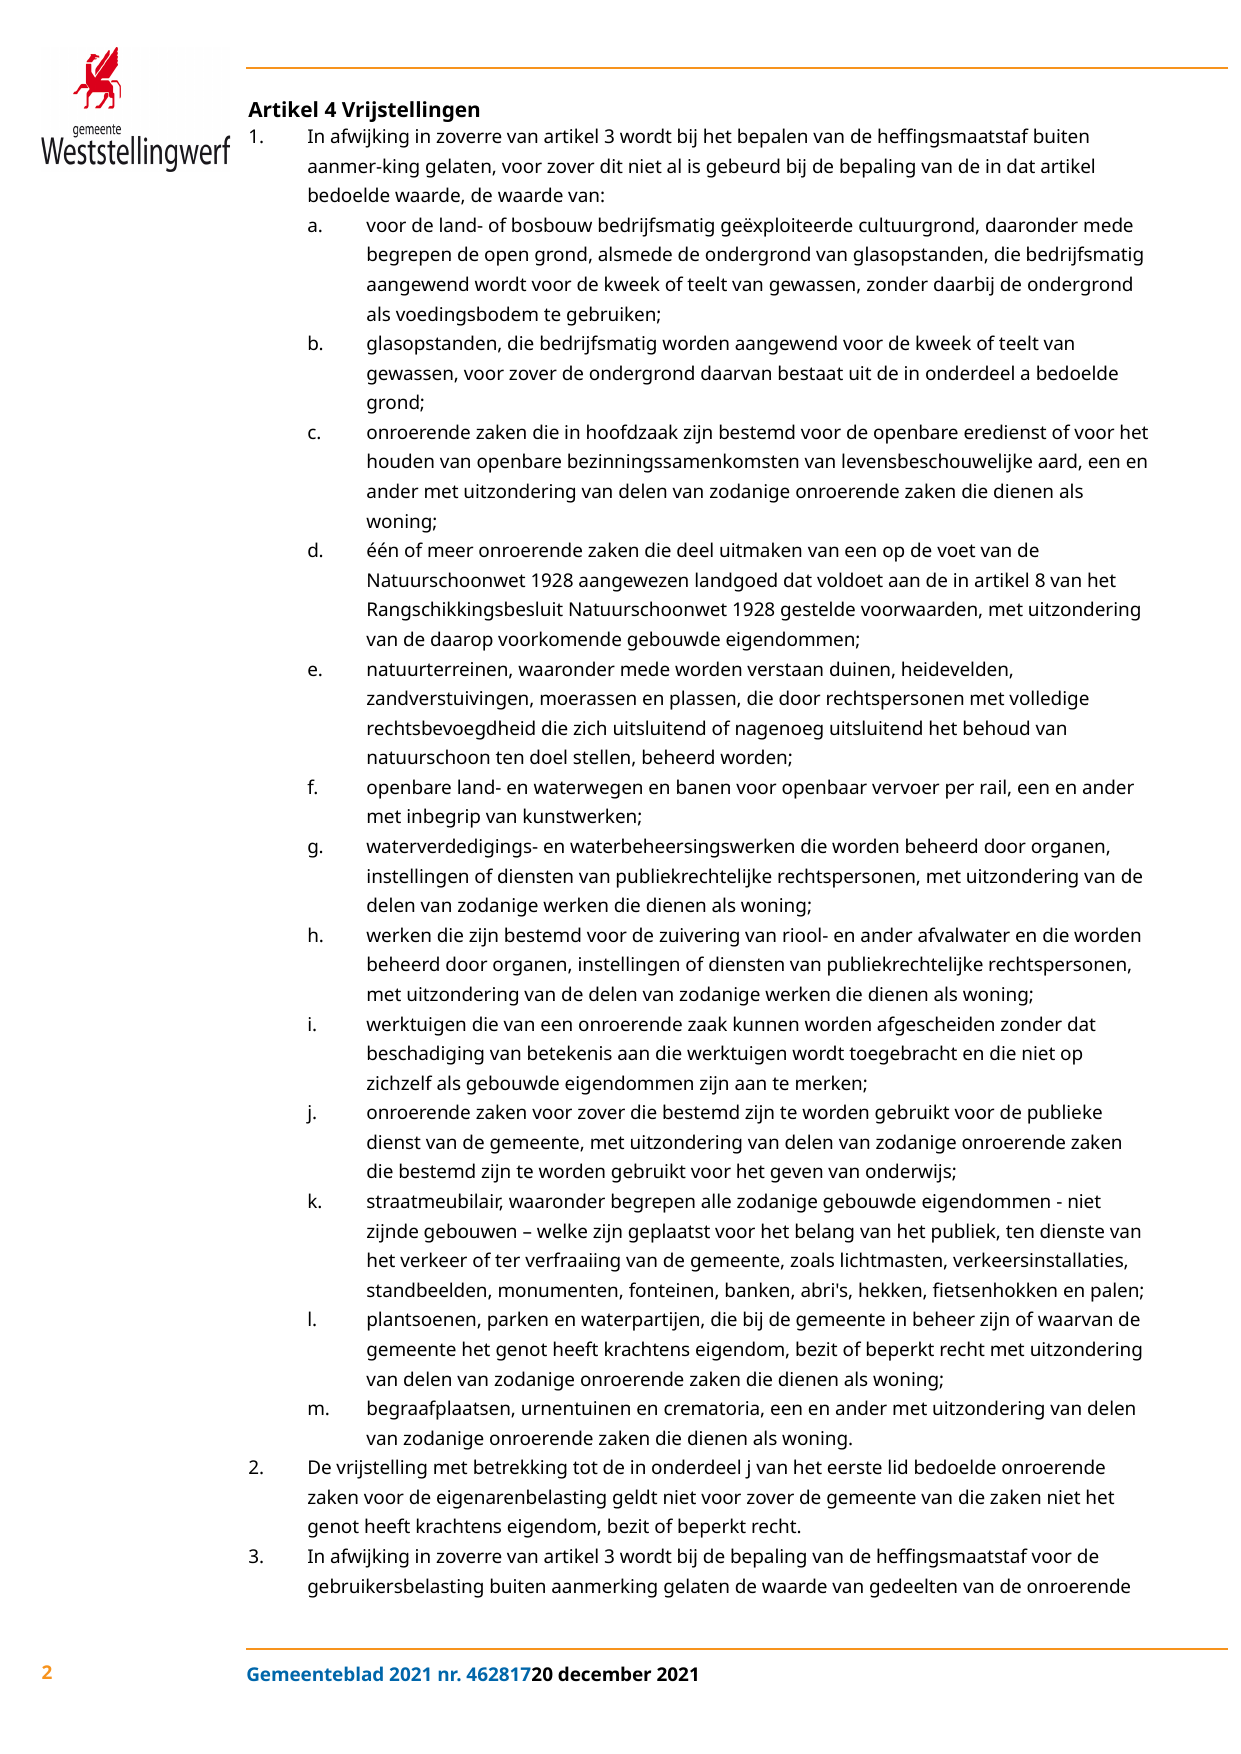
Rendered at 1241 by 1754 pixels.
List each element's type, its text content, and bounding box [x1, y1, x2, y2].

list In afwijking in zoverre van artikel 3 wordt bij de bepaling van de heffingsmaatstaf voor de gebruikersbelasting buiten aanmerking gelaten de waarde van gedeelten van de onroerende [248, 1543, 1152, 1598]
list onroerende zaken voor zover die bestemd zijn te worden gebruikt voor de publieke dienst van de gemeente, met uitzondering van delen van zodanige onroerende zaken die bestemd zijn te worden gebruikt voor het geven van onderwijs; [307, 1099, 1152, 1184]
list werktuigen die van een onroerende zaak kunnen worden afgescheiden zonder dat beschadiging van betekenis aan die werktuigen wordt toegebracht en die niet op zichzelf als gebouwde eigendommen zijn aan te merken; [307, 1011, 1152, 1096]
list In afwijking in zoverre van artikel 3 wordt bij het bepalen van de heffingsmaatstaf buiten aanmer-king gelaten, voor zover dit niet al is gebeurd bij de bepaling van de in dat artikel bedoelde waarde, de waarde van: [248, 123, 1152, 208]
list De vrijstelling met betrekking tot de in onderdeel j van het eerste lid bedoelde onroerende zaken voor de eigenarenbelasting geldt niet voor zover de gemeente van die zaken niet het genot heeft krachtens eigendom, bezit of beperkt recht. [248, 1454, 1152, 1539]
list voor de land- of bosbouw bedrijfsmatig geëxploiteerde cultuurgrond, daaronder mede begrepen de open grond, alsmede de ondergrond van glasopstanden, die bedrijfsmatig aangewend wordt voor de kweek of teelt van gewassen, zonder daarbij de ondergrond als voedingsbodem te gebruiken; [307, 212, 1152, 326]
list plantsoenen, parken en waterpartijen, die bij de gemeente in beheer zijn of waarvan de gemeente het genot heeft krachtens eigendom, bezit of beperkt recht met uitzondering van delen van zodanige onroerende zaken die dienen als woning; [307, 1307, 1152, 1391]
list één of meer onroerende zaken die deel uitmaken van een op de voet van de Natuurschoonwet 1928 aangewezen landgoed dat voldoet aan de in artikel 8 van het Rangschikkingsbesluit Natuurschoonwet 1928 gestelde voorwaarden, met uitzondering van de daarop voorkomende gebouwde eigendommen; [307, 537, 1152, 652]
list waterverdedigings- en waterbeheersingswerken die worden beheerd door organen, instellingen of diensten van publiekrechtelijke rechtspersonen, met uitzondering van de delen van zodanige werken die dienen als woning; [307, 833, 1152, 918]
list glasopstanden, die bedrijfsmatig worden aangewend voor de kweek of teelt van gewassen, voor zover de ondergrond daarvan bestaat uit de in onderdeel a bedoelde grond; [307, 330, 1152, 415]
list onroerende zaken die in hoofdzaak zijn bestemd voor de openbare eredienst of voor het houden van openbare bezinningssamenkomsten van levensbeschouwelijke aard, een en ander met uitzondering van delen van zodanige onroerende zaken die dienen als woning; [307, 419, 1152, 533]
list begraafplaatsen, urnentuinen en crematoria, een en ander met uitzondering van delen van zodanige onroerende zaken die dienen als woning. [307, 1395, 1152, 1451]
list openbare land- en waterwegen en banen voor openbaar vervoer per rail, een en ander met inbegrip van kunstwerken; [307, 774, 1152, 829]
list natuurterreinen, waaronder mede worden verstaan duinen, heidevelden, zandverstuivingen, moerassen en plassen, die door rechtspersonen met volledige rechtsbevoegdheid die zich uitsluitend of nagenoeg uitsluitend het behoud van natuurschoon ten doel stellen, beheerd worden; [307, 656, 1152, 770]
list werken die zijn bestemd voor de zuivering van riool- en ander afvalwater en die worden beheerd door organen, instellingen of diensten van publiekrechtelijke rechtspersonen, met uitzondering van de delen van zodanige werken die dienen als woning; [307, 922, 1152, 1007]
list straatmeubilair, waaronder begrepen alle zodanige gebouwde eigendommen - niet zijnde gebouwen – welke zijn geplaatst voor het belang van het publiek, ten dienste van het verkeer of ter verfraaiing van de gemeente, zoals lichtmasten, verkeersinstallaties, standbeelden, monumenten, fonteinen, banken, abri's, hekken, fietsenhokken en palen; [307, 1188, 1152, 1303]
text Artikel 4 Vrijstellingen [248, 95, 1152, 123]
picture [41, 47, 231, 172]
